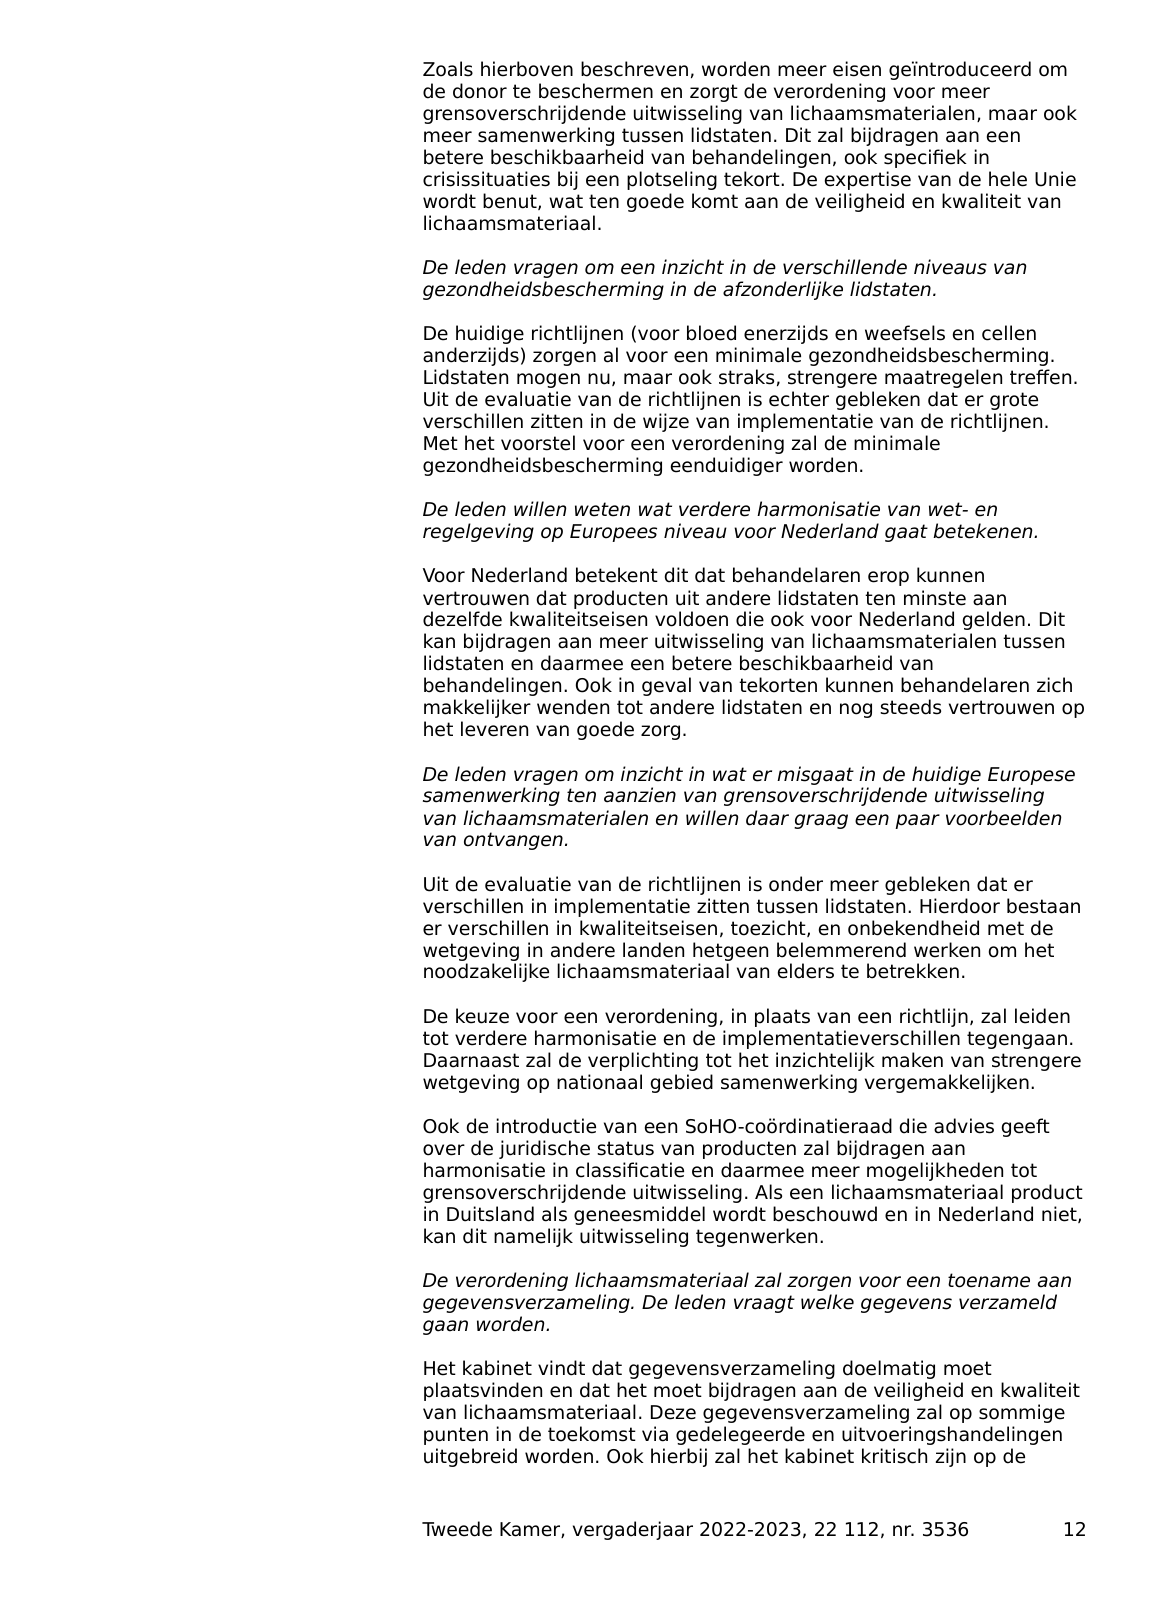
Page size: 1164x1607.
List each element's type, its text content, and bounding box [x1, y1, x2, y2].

text De huidige richtlijnen (voor bloed enerzijds en weefsels en cellen anderzijds) zorgen al voor een minimale gezondheidsbescherming. Lidstaten mogen nu, maar ook straks, strengere maatregelen treffen. Uit de evaluatie van de richtlijnen is echter gebleken dat er grote verschillen zitten in de wijze van implementatie van de richtlijnen. Met het voorstel voor een verordening zal de minimale gezondheidsbescherming eenduidiger worden. [422, 323, 1087, 477]
text Uit de evaluatie van de richtlijnen is onder meer gebleken dat er verschillen in implementatie zitten tussen lidstaten. Hierdoor bestaan er verschillen in kwaliteitseisen, toezicht, en onbekendheid met de wetgeving in andere landen hetgeen belemmerend werken om het noodzakelijke lichaamsmateriaal van elders te betrekken. [422, 873, 1087, 983]
text De keuze voor een verordening, in plaats van een richtlijn, zal leiden tot verdere harmonisatie en de implementatieverschillen tegengaan. Daarnaast zal de verplichting tot het inzichtelijk maken van strengere wetgeving op nationaal gebied samenwerking vergemakkelijken. [422, 1006, 1087, 1093]
text Het kabinet vindt dat gegevensverzameling doelmatig moet plaatsvinden en dat het moet bijdragen aan de veiligheid en kwaliteit van lichaamsmateriaal. Deze gegevensverzameling zal op sommige punten in de toekomst via gedelegeerde en uitvoeringshandelingen uitgebreid worden. Ook hierbij zal het kabinet kritisch zijn op de [422, 1358, 1087, 1468]
text De leden willen weten wat verdere harmonisatie van wet- en regelgeving op Europees niveau voor Nederland gaat betekenen. [422, 499, 1087, 543]
text De leden vragen om inzicht in wat er misgaat in de huidige Europese samenwerking ten aanzien van grensoverschrijdende uitwisseling van lichaamsmaterialen en willen daar graag een paar voorbeelden van ontvangen. [422, 763, 1087, 851]
text Voor Nederland betekent dit dat behandelaren erop kunnen vertrouwen dat producten uit andere lidstaten ten minste aan dezelfde kwaliteitseisen voldoen die ook voor Nederland gelden. Dit kan bijdragen aan meer uitwisseling van lichaamsmaterialen tussen lidstaten en daarmee een betere beschikbaarheid van behandelingen. Ook in geval van tekorten kunnen behandelaren zich makkelijker wenden tot andere lidstaten en nog steeds vertrouwen op het leveren van goede zorg. [422, 565, 1087, 741]
text Ook de introductie van een SoHO-coördinatieraad die advies geeft over de juridische status van producten zal bijdragen aan harmonisatie in classificatie en daarmee meer mogelijkheden tot grensoverschrijdende uitwisseling. Als een lichaamsmateriaal product in Duitsland als geneesmiddel wordt beschouwd en in Nederland niet, kan dit namelijk uitwisseling tegenwerken. [422, 1116, 1087, 1248]
text De verordening lichaamsmateriaal zal zorgen voor een toename aan gegevensverzameling. De leden vraagt welke gegevens verzameld gaan worden. [422, 1270, 1087, 1336]
text Zoals hierboven beschreven, worden meer eisen geïntroduceerd om de donor te beschermen en zorgt de verordening voor meer grensoverschrijdende uitwisseling van lichaamsmaterialen, maar ook meer samenwerking tussen lidstaten. Dit zal bijdragen aan een betere beschikbaarheid van behandelingen, ook specifiek in crisissituaties bij een plotseling tekort. De expertise van de hele Unie wordt benut, wat ten goede komt aan de veiligheid en kwaliteit van lichaamsmateriaal. [422, 59, 1087, 235]
text De leden vragen om een inzicht in de verschillende niveaus van gezondheidsbescherming in de afzonderlijke lidstaten. [422, 257, 1087, 301]
